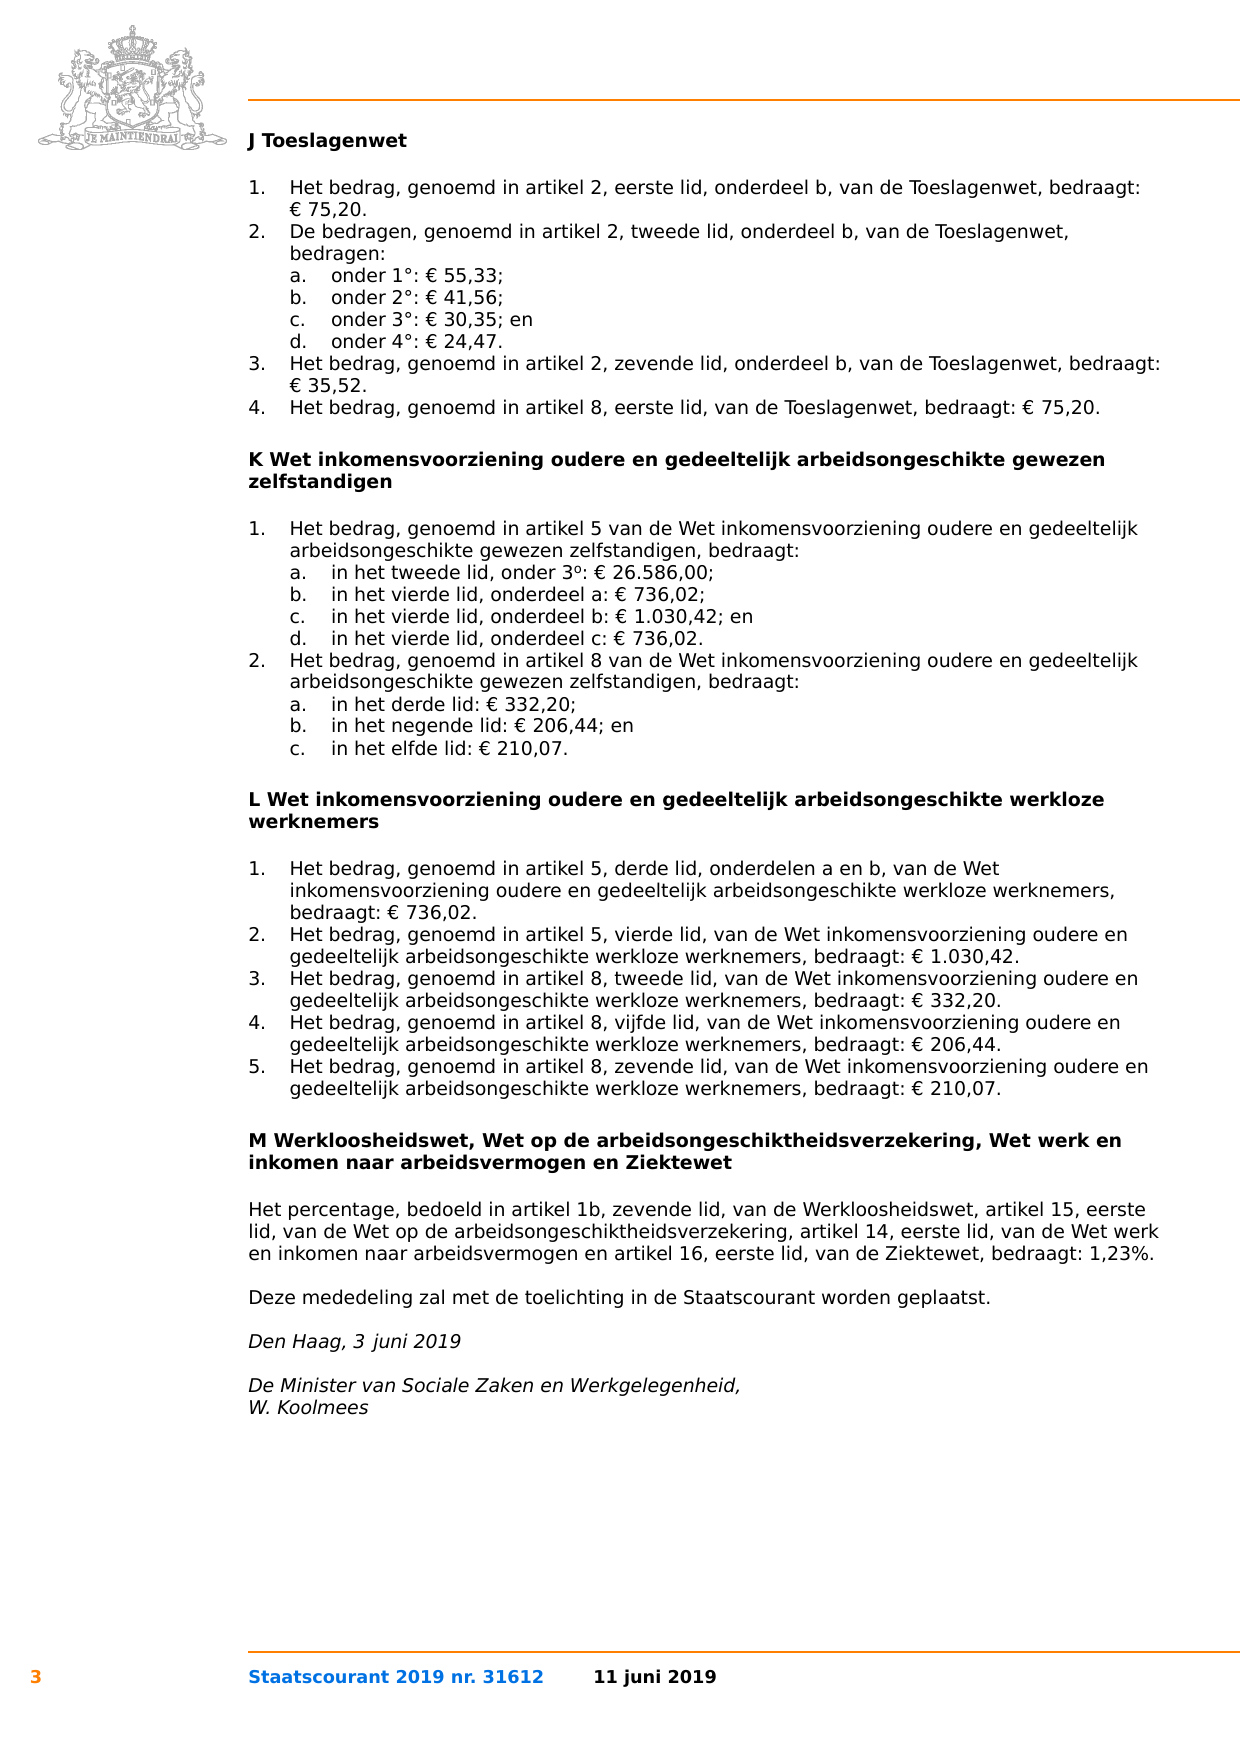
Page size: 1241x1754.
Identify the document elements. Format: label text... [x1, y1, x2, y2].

text 5. Het bedrag, genoemd in artikel 8, zevende lid, van de Wet inkomensvoorziening oudere en gedeeltelijk arbeidsongeschikte werkloze werknemers, bedraagt: € 210,07. [248, 1056, 1163, 1100]
text a. in het tweede lid, onder 3o: € 26.586,00; [289, 562, 1163, 583]
text d. in het vierde lid, onderdeel c: € 736,02. [289, 627, 1163, 649]
text 1. Het bedrag, genoemd in artikel 2, eerste lid, onderdeel b, van de Toeslagenwet, bedraagt: € 75,20. [248, 177, 1163, 221]
text 2. Het bedrag, genoemd in artikel 8 van de Wet inkomensvoorziening oudere en gedeeltelijk arbeidsongeschikte gewezen zelfstandigen, bedraagt: [248, 649, 1163, 693]
subtitle M Werkloosheidswet, Wet op de arbeidsongeschiktheidsverzekering, Wet werk en inkomen naar arbeidsvermogen en Ziektewet [248, 1130, 1163, 1174]
text d. onder 4°: € 24,47. [289, 331, 1163, 353]
text 4. Het bedrag, genoemd in artikel 8, eerste lid, van de Toeslagenwet, bedraagt: € 75,20. [248, 397, 1163, 419]
text Den Haag, 3 juni 2019 [248, 1331, 1163, 1353]
subtitle J Toeslagenwet [248, 130, 1163, 152]
text 3. Het bedrag, genoemd in artikel 8, tweede lid, van de Wet inkomensvoorziening oudere en gedeeltelijk arbeidsongeschikte werkloze werknemers, bedraagt: € 332,20. [248, 968, 1163, 1012]
text a. in het derde lid: € 332,20; [289, 693, 1163, 715]
text b. onder 2°: € 41,56; [289, 287, 1163, 309]
text 4. Het bedrag, genoemd in artikel 8, vijfde lid, van de Wet inkomensvoorziening oudere en gedeeltelijk arbeidsongeschikte werkloze werknemers, bedraagt: € 206,44. [248, 1012, 1163, 1056]
text c. in het vierde lid, onderdeel b: € 1.030,42; en [289, 606, 1163, 627]
text c. onder 3°: € 30,35; en [289, 309, 1163, 331]
text 2. Het bedrag, genoemd in artikel 5, vierde lid, van de Wet inkomensvoorziening oudere en gedeeltelijk arbeidsongeschikte werkloze werknemers, bedraagt: € 1.030,42. [248, 924, 1163, 968]
text 2. De bedragen, genoemd in artikel 2, tweede lid, onderdeel b, van de Toeslagenwet, bedragen: [248, 221, 1163, 265]
text a. onder 1°: € 55,33; [289, 265, 1163, 287]
text 3. Het bedrag, genoemd in artikel 2, zevende lid, onderdeel b, van de Toeslagenwet, bedraagt: € 35,52. [248, 353, 1163, 397]
text c. in het elfde lid: € 210,07. [289, 737, 1163, 759]
text 1. Het bedrag, genoemd in artikel 5 van de Wet inkomensvoorziening oudere en gedeeltelijk arbeidsongeschikte gewezen zelfstandigen, bedraagt: [248, 518, 1163, 562]
text b. in het negende lid: € 206,44; en [289, 715, 1163, 737]
subtitle L Wet inkomensvoorziening oudere en gedeeltelijk arbeidsongeschikte werkloze werknemers [248, 789, 1163, 833]
text 1. Het bedrag, genoemd in artikel 5, derde lid, onderdelen a en b, van de Wet inkomensvoorziening oudere en gedeeltelijk arbeidsongeschikte werkloze werknemers, bedraagt: € 736,02. [248, 858, 1163, 924]
text Deze mededeling zal met de toelichting in de Staatscourant worden geplaatst. [248, 1287, 1163, 1309]
text b. in het vierde lid, onderdeel a: € 736,02; [289, 583, 1163, 606]
text Het percentage, bedoeld in artikel 1b, zevende lid, van de Werkloosheidswet, artikel 15, eerste lid, van de Wet op de arbeidsongeschiktheidsverzekering, artikel 14, eerste lid, van de Wet werk en inkomen naar arbeidsvermogen en artikel 16, eerste lid, van de Ziektewet, bedraagt: 1,23%. [248, 1199, 1163, 1265]
picture [38, 25, 227, 150]
subtitle K Wet inkomensvoorziening oudere en gedeeltelijk arbeidsongeschikte gewezen zelfstandigen [248, 449, 1163, 493]
text De Minister van Sociale Zaken en Werkgelegenheid, W. Koolmees [248, 1374, 1163, 1418]
